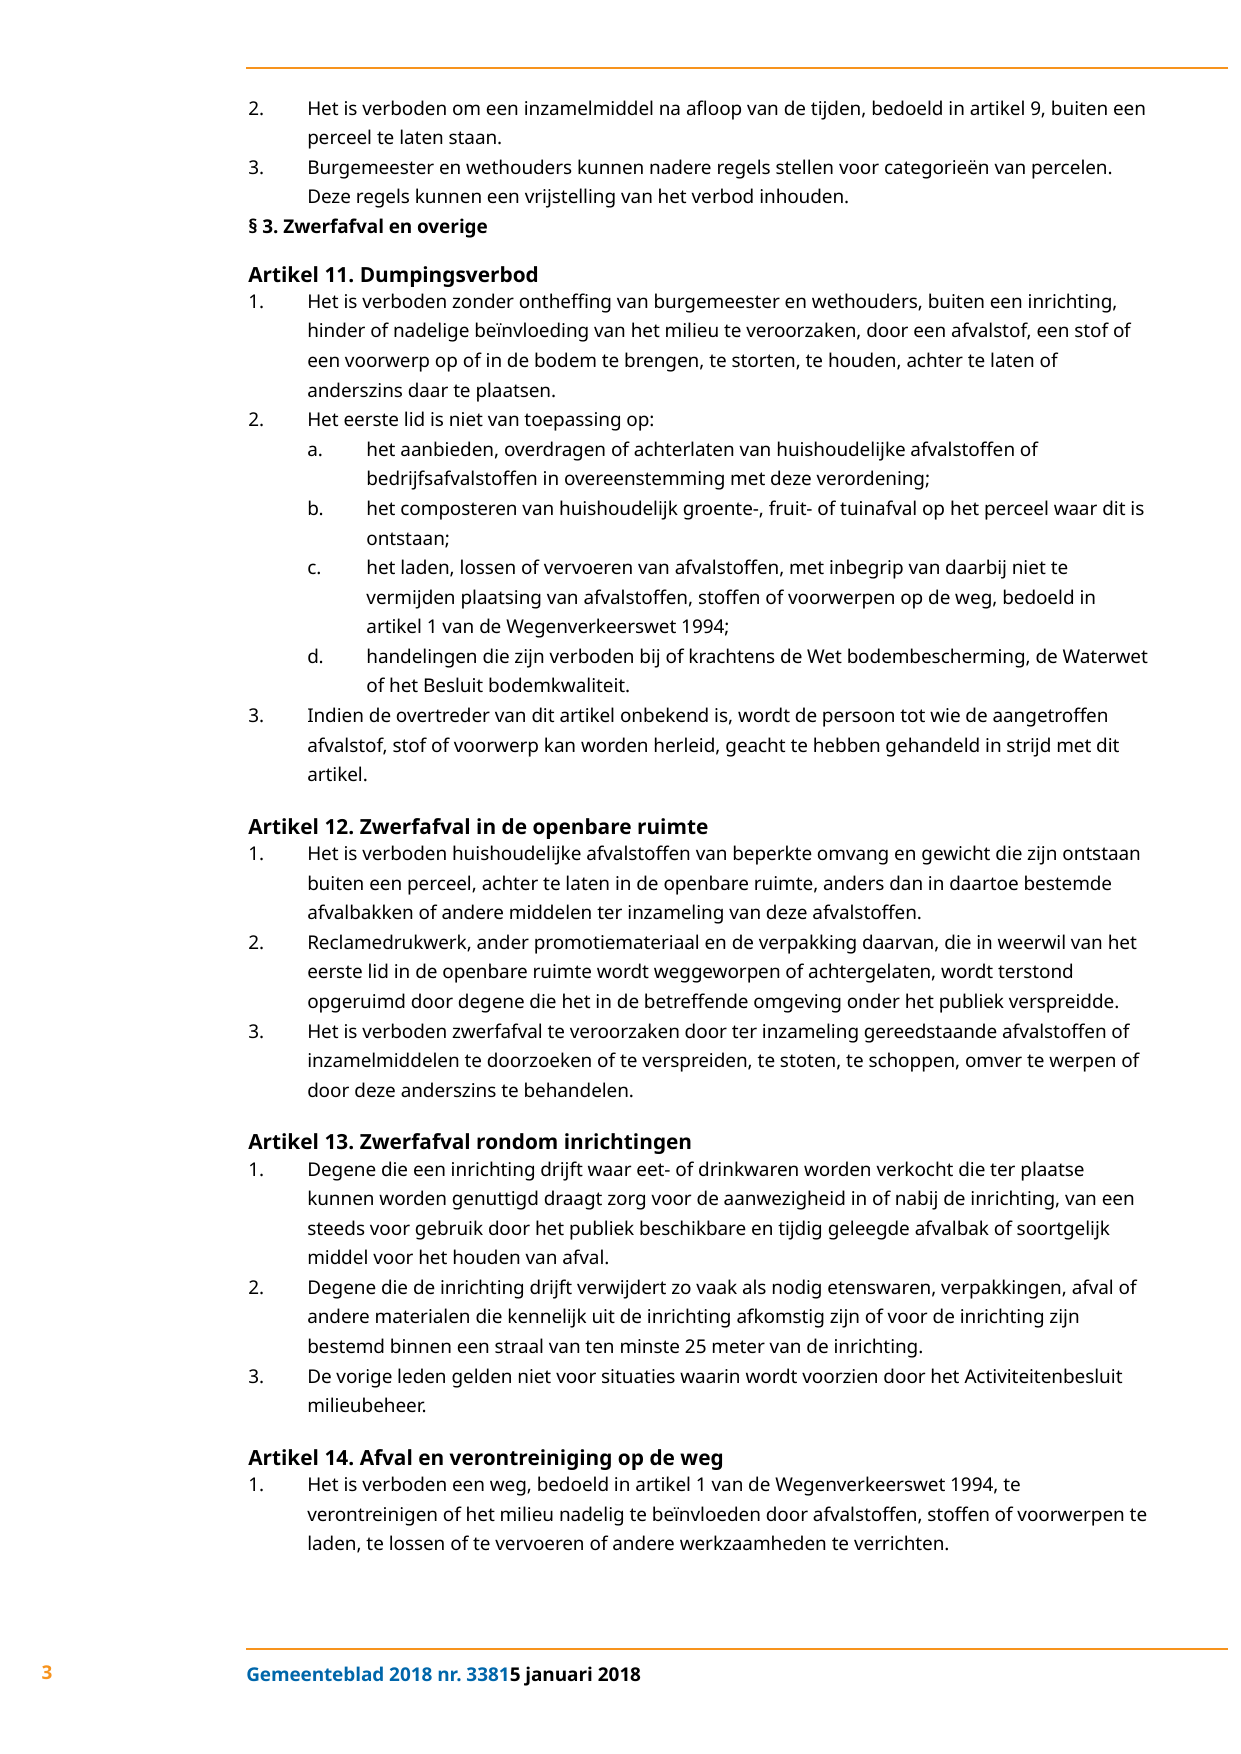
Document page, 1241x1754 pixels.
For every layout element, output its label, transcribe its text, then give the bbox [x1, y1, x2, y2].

list het composteren van huishoudelijk groente-, fruit- of tuinafval op het perceel waar dit is ontstaan; [307, 495, 1152, 551]
text § 3. Zwerfafval en overige [248, 213, 1152, 239]
list Het eerste lid is niet van toepassing op: [248, 406, 1152, 432]
list Degene die de inrichting drijft verwijdert zo vaak als nodig etenswaren, verpakkingen, afval of andere materialen die kennelijk uit de inrichting afkomstig zijn of voor de inrichting zijn bestemd binnen een straal van ten minste 25 meter van de inrichting. [248, 1274, 1152, 1359]
list Burgemeester en wethouders kunnen nadere regels stellen voor categorieën van percelen. Deze regels kunnen een vrijstelling van het verbod inhouden. [248, 154, 1152, 209]
text Artikel 14. Afval en verontreiniging op de weg [248, 1443, 1152, 1471]
list Het is verboden om een inzamelmiddel na afloop van de tijden, bedoeld in artikel 9, buiten een perceel te laten staan. [248, 95, 1152, 150]
text Artikel 11. Dumpingsverbod [248, 260, 1152, 288]
list Het is verboden zwerfafval te veroorzaken door ter inzameling gereedstaande afvalstoffen of inzamelmiddelen te doorzoeken of te verspreiden, te stoten, te schoppen, omver te werpen of door deze anderszins te behandelen. [248, 1018, 1152, 1103]
text Artikel 12. Zwerfafval in de openbare ruimte [248, 812, 1152, 840]
list handelingen die zijn verboden bij of krachtens de Wet bodembescherming, de Waterwet of het Besluit bodemkwaliteit. [307, 643, 1152, 698]
list Reclamedrukwerk, ander promotiemateriaal en de verpakking daarvan, die in weerwil van het eerste lid in de openbare ruimte wordt weggeworpen of achtergelaten, wordt terstond opgeruimd door degene die het in de betreffende omgeving onder het publiek verspreidde. [248, 929, 1152, 1014]
list het aanbieden, overdragen of achterlaten van huishoudelijke afvalstoffen of bedrijfsafvalstoffen in overeenstemming met deze verordening; [307, 436, 1152, 491]
list Degene die een inrichting drijft waar eet- of drinkwaren worden verkocht die ter plaatse kunnen worden genuttigd draagt zorg voor de aanwezigheid in of nabij de inrichting, van een steeds voor gebruik door het publiek beschikbare en tijdig geleegde afvalbak of soortgelijk middel voor het houden van afval. [248, 1156, 1152, 1270]
list het laden, lossen of vervoeren van afvalstoffen, met inbegrip van daarbij niet te vermijden plaatsing van afvalstoffen, stoffen of voorwerpen op de weg, bedoeld in artikel 1 van de Wegenverkeerswet 1994; [307, 554, 1152, 639]
list Het is verboden zonder ontheffing van burgemeester en wethouders, buiten een inrichting, hinder of nadelige beïnvloeding van het milieu te veroorzaken, door een afvalstof, een stof of een voorwerp op of in de bodem te brengen, te storten, te houden, achter te laten of anderszins daar te plaatsen. [248, 288, 1152, 403]
text Artikel 13. Zwerfafval rondom inrichtingen [248, 1127, 1152, 1156]
list De vorige leden gelden niet voor situaties waarin wordt voorzien door het Activiteitenbesluit milieubeheer. [248, 1363, 1152, 1418]
list Het is verboden een weg, bedoeld in artikel 1 van de Wegenverkeerswet 1994, te verontreinigen of het milieu nadelig te beïnvloeden door afvalstoffen, stoffen of voorwerpen te laden, te lossen of te vervoeren of andere werkzaamheden te verrichten. [248, 1471, 1152, 1556]
list Het is verboden huishoudelijke afvalstoffen van beperkte omvang en gewicht die zijn ontstaan buiten een perceel, achter te laten in de openbare ruimte, anders dan in daartoe bestemde afvalbakken of andere middelen ter inzameling van deze afvalstoffen. [248, 840, 1152, 925]
list Indien de overtreder van dit artikel onbekend is, wordt de persoon tot wie de aangetroffen afvalstof, stof of voorwerp kan worden herleid, geacht te hebben gehandeld in strijd met dit artikel. [248, 702, 1152, 787]
picture [41, 47, 231, 172]
